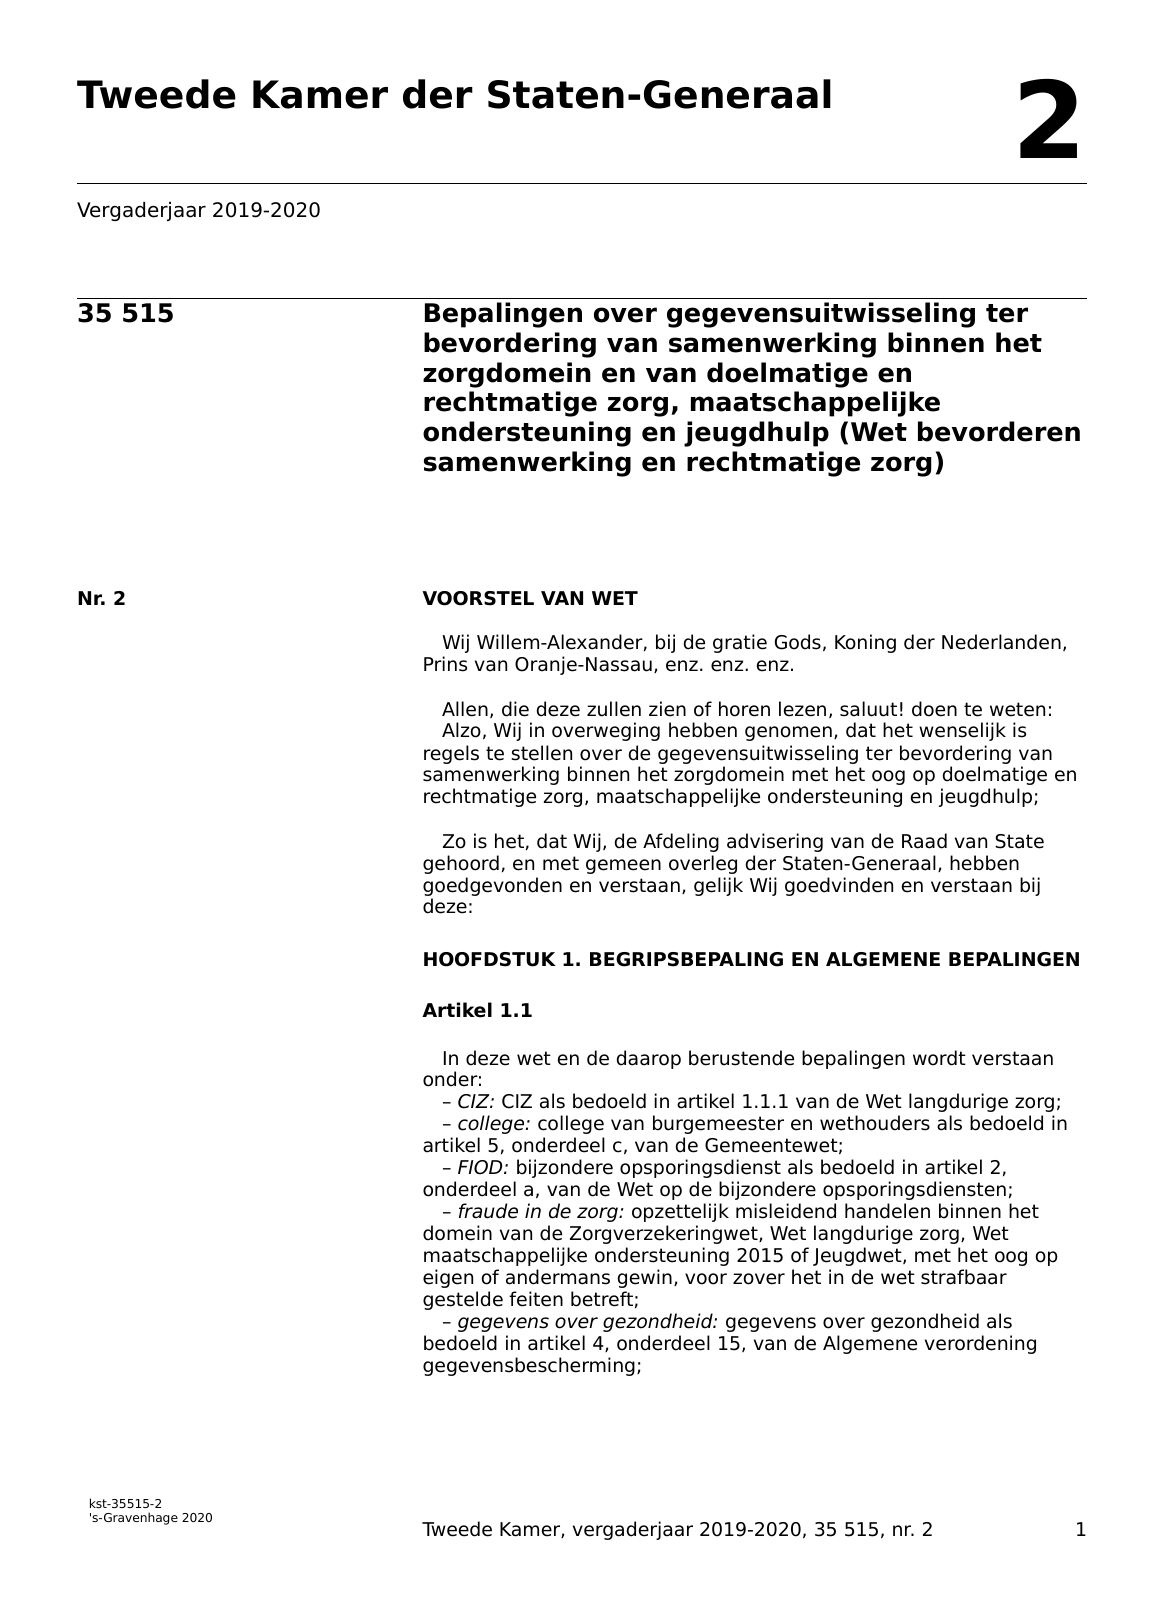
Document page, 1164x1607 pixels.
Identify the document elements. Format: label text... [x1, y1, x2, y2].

subtitle HOOFDSTUK 1. BEGRIPSBEPALING EN ALGEMENE BEPALINGEN [422, 948, 1087, 970]
text – FIOD: bijzondere opsporingsdienst als bedoeld in artikel 2, onderdeel a, van de Wet op de bijzondere opsporingsdiensten; [422, 1157, 1087, 1201]
text Allen, die deze zullen zien of horen lezen, saluut! doen te weten: [422, 698, 1087, 720]
table_cell Vergaderjaar 2019-2020 [77, 184, 1087, 298]
text – college: college van burgemeester en wethouders als bedoeld in artikel 5, onderdeel c, van de Gemeentewet; [422, 1113, 1087, 1157]
text In deze wet en de daarop berustende bepalingen wordt verstaan onder: [422, 1047, 1087, 1091]
text – fraude in de zorg: opzettelijk misleidend handelen binnen het domein van de Zorgverzekeringwet, Wet langdurige zorg, Wet maatschappelijke ondersteuning 2015 of Jeugdwet, met het oog op eigen of andermans gewin, voor zover het in de wet strafbaar gestelde feiten betreft; [422, 1201, 1087, 1311]
subtitle 35 515 Bepalingen over gegevensuitwisseling ter bevordering van samenwerking binnen het zorgdomein en van doelmatige en rechtmatige zorg, maatschappelijke ondersteuning en jeugdhulp (Wet bevorderen samenwerking en rechtmatige zorg) [77, 299, 1087, 477]
text kst-35515-2 [88, 1497, 323, 1511]
table_header 2 [886, 59, 1087, 183]
text – CIZ: CIZ als bedoeld in artikel 1.1.1 van de Wet langdurige zorg; [422, 1091, 1087, 1113]
table_header Tweede Kamer der Staten-Generaal [77, 59, 886, 183]
text – gegevens over gezondheid: gegevens over gezondheid als bedoeld in artikel 4, onderdeel 15, van de Algemene verordening gegevensbescherming; [422, 1311, 1087, 1377]
text 's-Gravenhage 2020 [88, 1511, 323, 1525]
text Wij Willem-Alexander, bij de gratie Gods, Koning der Nederlanden, Prins van Oranje-Nassau, enz. enz. enz. [422, 632, 1087, 676]
text Alzo, Wij in overweging hebben genomen, dat het wenselijk is regels te stellen over de gegevensuitwisseling ter bevordering van samenwerking binnen het zorgdomein met het oog op doelmatige en rechtmatige zorg, maatschappelijke ondersteuning en jeugdhulp; [422, 720, 1087, 808]
subtitle Artikel 1.1 [422, 1000, 1087, 1022]
text Zo is het, dat Wij, de Afdeling advisering van de Raad van State gehoord, en met gemeen overleg der Staten-Generaal, hebben goedgevonden en verstaan, gelijk Wij goedvinden en verstaan bij deze: [422, 831, 1087, 918]
subtitle Nr. 2 VOORSTEL VAN WET [77, 588, 1087, 610]
